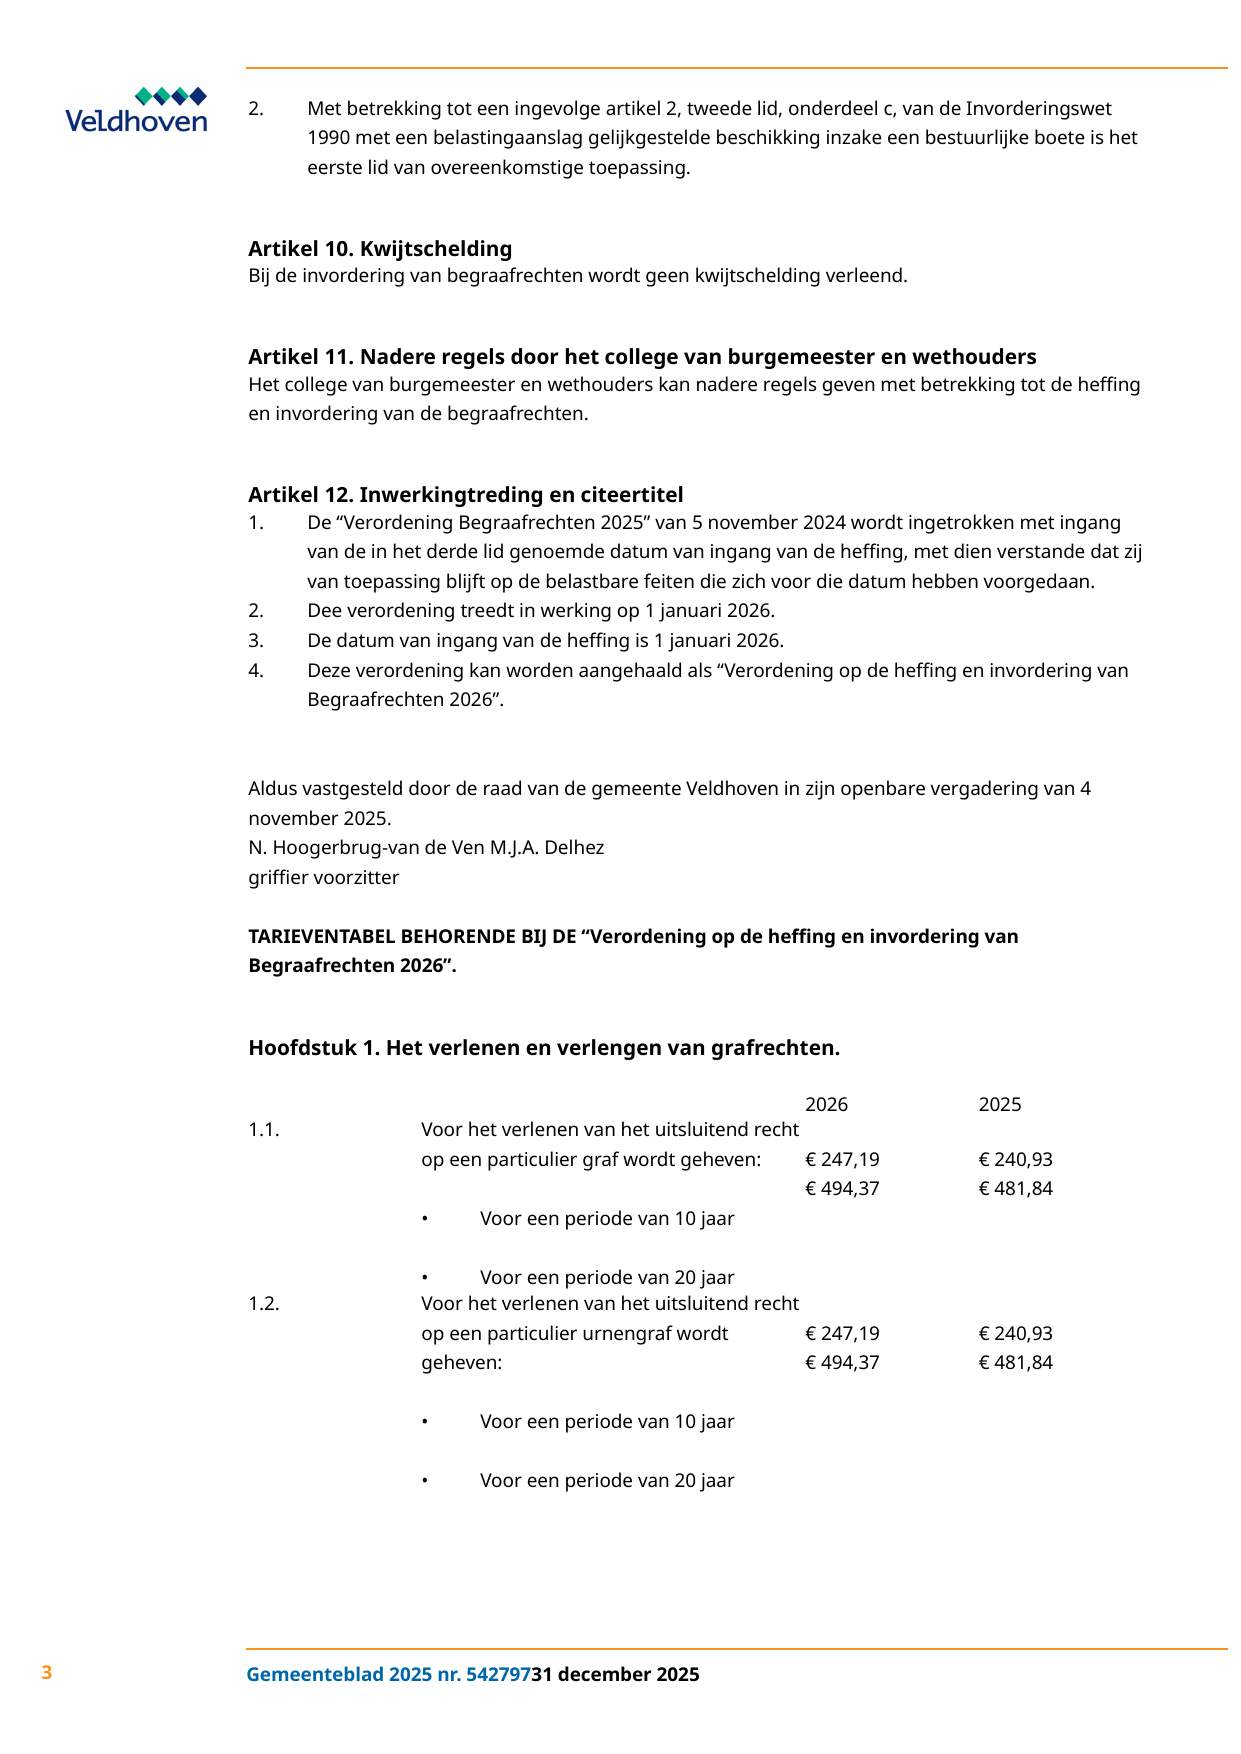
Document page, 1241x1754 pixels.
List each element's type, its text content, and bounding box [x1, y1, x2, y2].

text Het college van burgemeester en wethouders kan nadere regels geven met betrekking tot de heffing en invordering van de begraafrechten. [248, 371, 1152, 426]
text Artikel 10. Kwijtschelding [248, 234, 1152, 262]
list Dee verordening treedt in werking op 1 januari 2026. [248, 598, 1152, 623]
table_cell € 247,19 € 494,37 [805, 1290, 978, 1493]
text N. Hoogerbrug-van de Ven M.J.A. Delhez [248, 834, 1152, 860]
table_cell Voor het verlenen van het uitsluitend recht op een particulier graf wordt geheven: Voor een periode van 10 jaar Voor een periode van 20 jaar [421, 1116, 805, 1290]
text Artikel 11. Nadere regels door het college van burgemeester en wethouders [248, 342, 1152, 371]
text griffier voorzitter [248, 864, 1152, 889]
table_cell € 247,19 € 494,37 [805, 1116, 978, 1290]
table_cell € 240,93 € 481,84 [979, 1116, 1152, 1290]
list Met betrekking tot een ingevolge artikel 2, tweede lid, onderdeel c, van de Invorderingswet 1990 met een belastingaanslag gelijkgestelde beschikking inzake een bestuurlijke boete is het eerste lid van overeenkomstige toepassing. [248, 95, 1152, 180]
text Aldus vastgesteld door de raad van de gemeente Veldhoven in zijn openbare vergadering van 4 november 2025. [248, 775, 1152, 830]
table_cell 1.1. [248, 1116, 421, 1290]
list De “Verordening Begraafrechten 2025” van 5 november 2024 wordt ingetrokken met ingang van de in het derde lid genoemde datum van ingang van de heffing, met dien verstande dat zij van toepassing blijft op de belastbare feiten die zich voor die datum hebben voorgedaan. [248, 509, 1152, 594]
picture [41, 47, 231, 172]
text Bij de invordering van begraafrechten wordt geen kwijtschelding verleend. [248, 262, 1152, 288]
table_cell Voor het verlenen van het uitsluitend recht op een particulier urnengraf wordt geheven: Voor een periode van 10 jaar Voor een periode van 20 jaar [421, 1290, 805, 1493]
table_cell € 240,93 € 481,84 [979, 1290, 1152, 1493]
text TARIEVENTABEL BEHORENDE BIJ DE “Verordening op de heffing en invordering van Begraafrechten 2026”. [248, 923, 1152, 978]
table_header 2025 [979, 1091, 1152, 1116]
list De datum van ingang van de heffing is 1 januari 2026. [248, 627, 1152, 653]
text Hoofdstuk 1. Het verlenen en verlengen van grafrechten. [248, 1033, 1152, 1061]
table_header [248, 1091, 421, 1116]
table_cell 1.2. [248, 1290, 421, 1493]
list Deze verordening kan worden aangehaald als “Verordening op de heffing en invordering van Begraafrechten 2026”. [248, 657, 1152, 712]
table_header 2026 [805, 1091, 978, 1116]
text Artikel 12. Inwerkingtreding en citeertitel [248, 480, 1152, 509]
table_header [421, 1091, 805, 1116]
